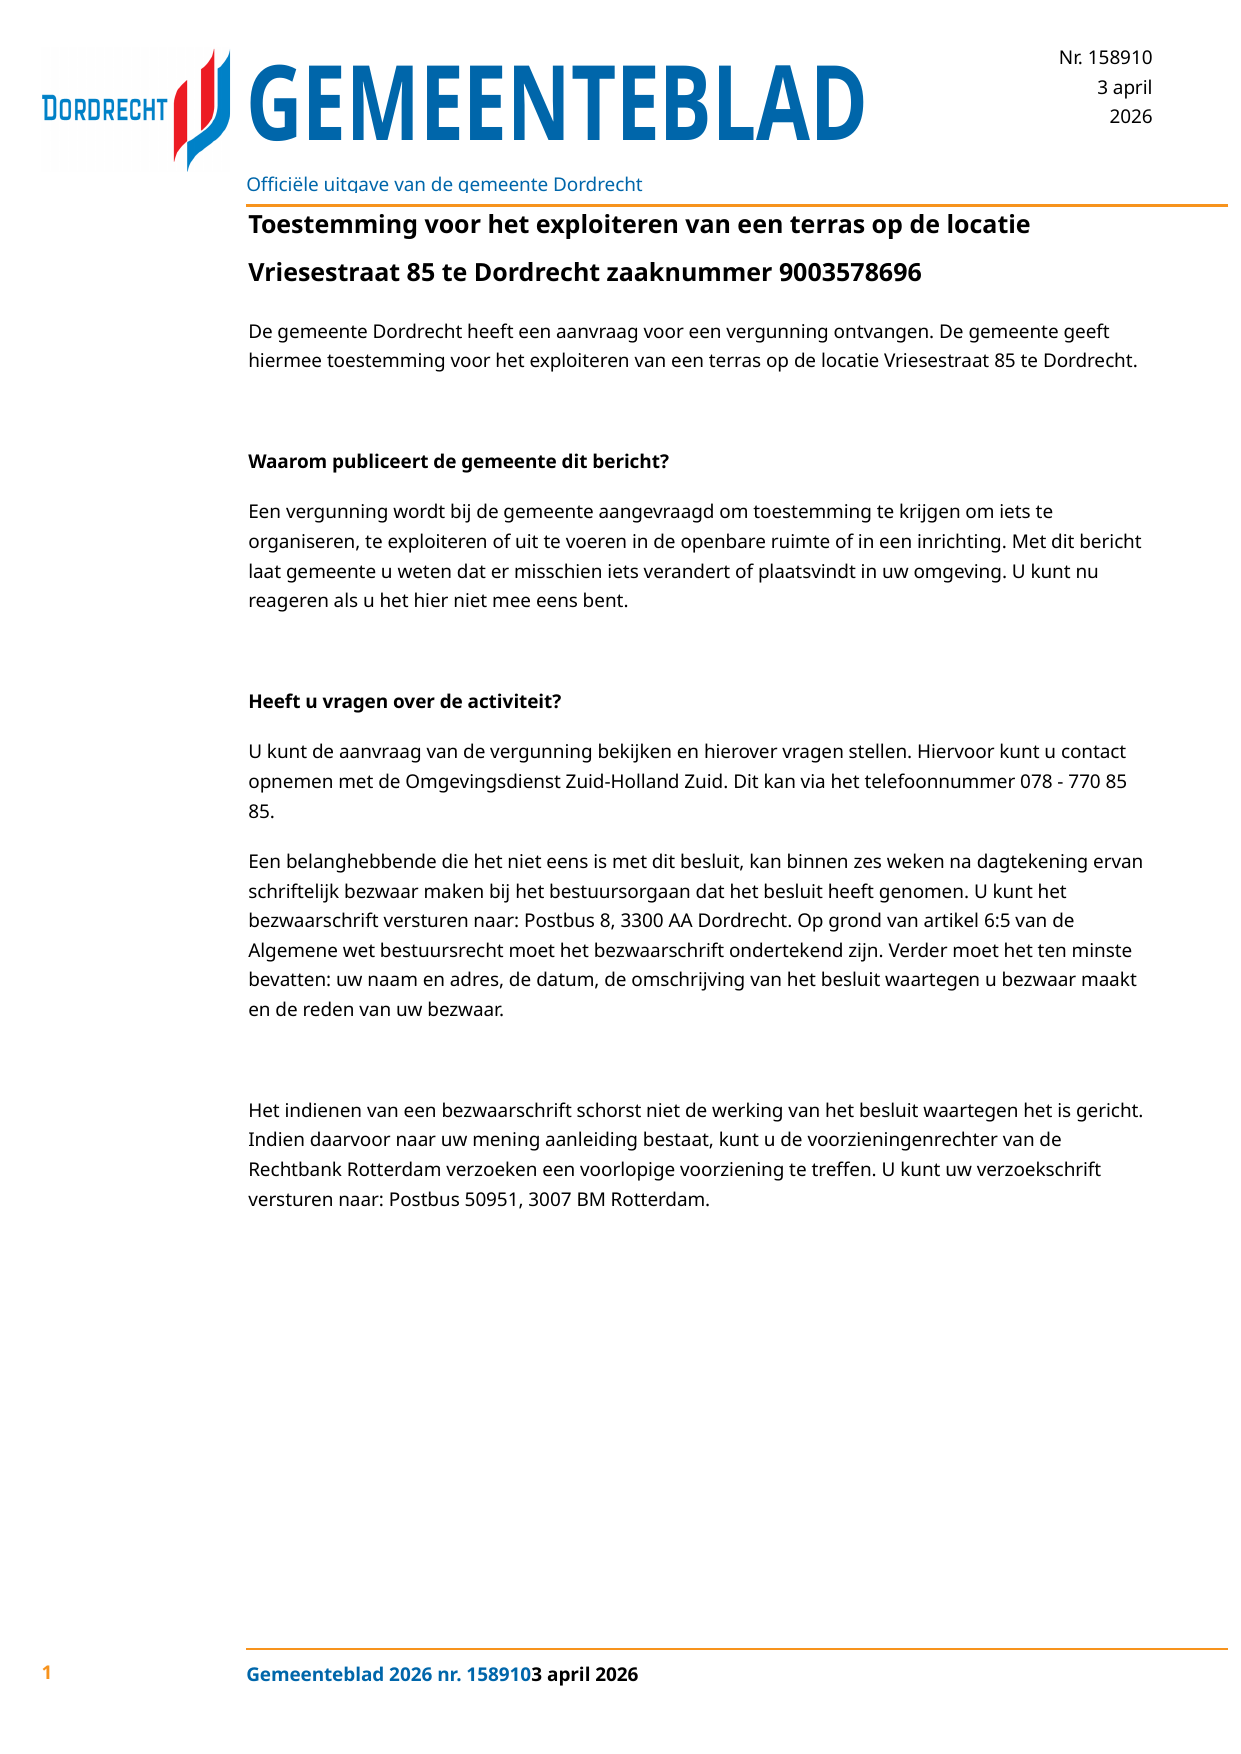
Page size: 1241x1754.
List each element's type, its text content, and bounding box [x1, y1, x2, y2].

text U kunt de aanvraag van de vergunning bekijken en hierover vragen stellen. Hiervoor kunt u contact opnemen met de Omgevingsdienst Zuid-Holland Zuid. Dit kan via het telefoonnummer 078 - 770 85 85. [248, 739, 1152, 824]
text Toestemming voor het exploiteren van een terras op de locatie Vriesestraat 85 te Dordrecht zaaknummer 9003578696 [248, 207, 1152, 288]
text Een belanghebbende die het niet eens is met dit besluit, kan binnen zes weken na dagtekening ervan schriftelijk bezwaar maken bij het bestuursorgaan dat het besluit heeft genomen. U kunt het bezwaarschrift versturen naar: Postbus 8, 3300 AA Dordrecht. Op grond van artikel 6:5 van de Algemene wet bestuursrecht moet het bezwaarschrift ondertekend zijn. Verder moet het ten minste bevatten: uw naam en adres, de datum, de omschrijving van het besluit waartegen u bezwaar maakt en de reden van uw bezwaar. [248, 848, 1152, 1022]
picture [41, 47, 231, 172]
text Het indienen van een bezwaarschrift schorst niet de werking van het besluit waartegen het is gericht. Indien daarvoor naar uw mening aanleiding bestaat, kunt u de voorzieningenrechter van de Rechtbank Rotterdam verzoeken een voorlopige voorziening te treffen. U kunt uw verzoekschrift versturen naar: Postbus 50951, 3007 BM Rotterdam. [248, 1097, 1152, 1212]
text Heeft u vragen over de activiteit? [248, 688, 1152, 714]
text Een vergunning wordt bij de gemeente aangevraagd om toestemming te krijgen om iets te organiseren, te exploiteren of uit te voeren in de openbare ruimte of in een inrichting. Met dit bericht laat gemeente u weten dat er misschien iets verandert of plaatsvindt in uw omgeving. U kunt nu reageren als u het hier niet mee eens bent. [248, 499, 1152, 613]
text Waarom publiceert de gemeente dit bericht? [248, 448, 1152, 474]
text De gemeente Dordrecht heeft een aanvraag voor een vergunning ontvangen. De gemeente geeft hiermee toestemming voor het exploiteren van een terras op de locatie Vriesestraat 85 te Dordrecht. [248, 318, 1152, 373]
